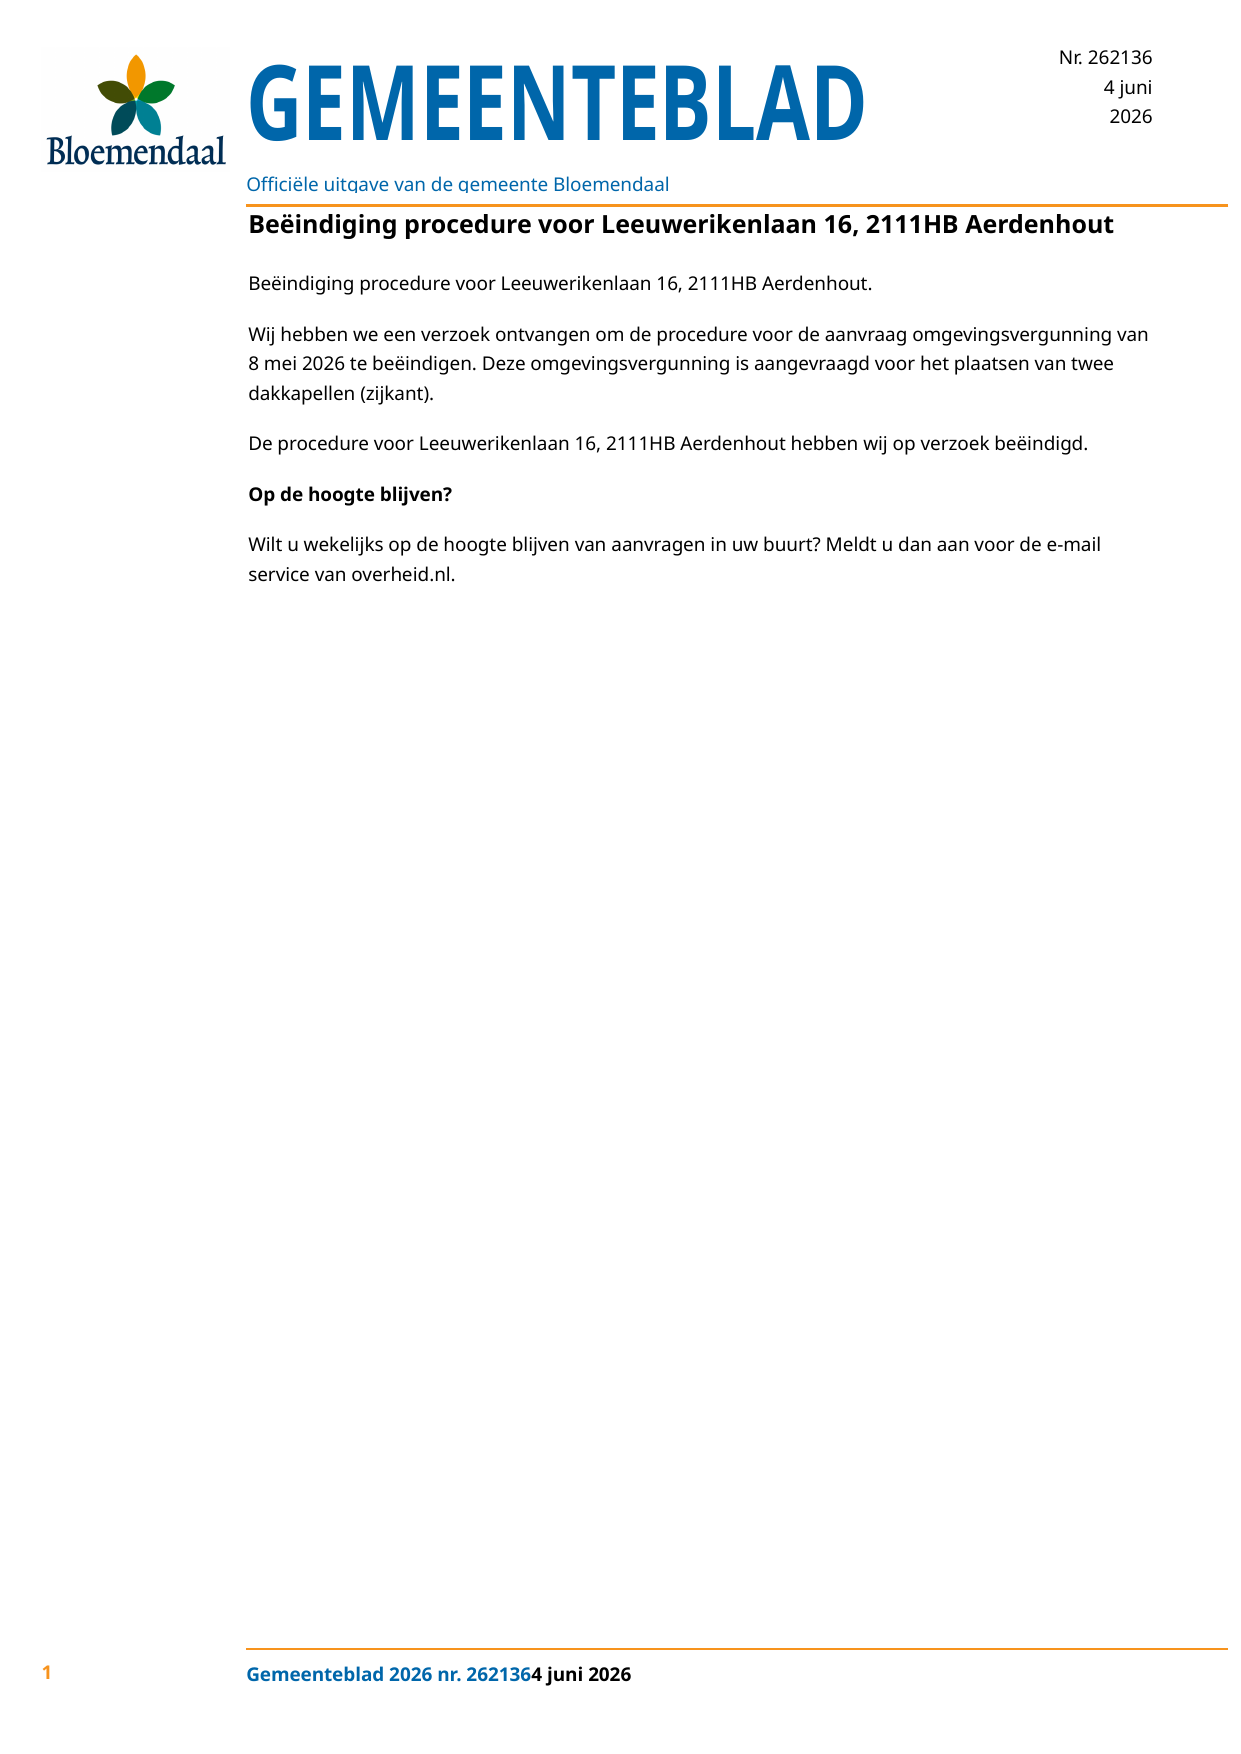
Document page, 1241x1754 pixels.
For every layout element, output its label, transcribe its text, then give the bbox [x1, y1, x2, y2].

text Wilt u wekelijks op de hoogte blijven van aanvragen in uw buurt? Meldt u dan aan voor de e-mail service van overheid.nl. [248, 531, 1152, 586]
text Op de hoogte blijven? [248, 481, 1152, 506]
text Beëindiging procedure voor Leeuwerikenlaan 16, 2111HB Aerdenhout [248, 207, 1152, 241]
picture [41, 47, 231, 172]
text Wij hebben we een verzoek ontvangen om de procedure voor de aanvraag omgevingsvergunning van 8 mei 2026 te beëindigen. Deze omgevingsvergunning is aangevraagd voor het plaatsen van twee dakkapellen (zijkant). [248, 321, 1152, 406]
text De procedure voor Leeuwerikenlaan 16, 2111HB Aerdenhout hebben wij op verzoek beëindigd. [248, 430, 1152, 456]
text Beëindiging procedure voor Leeuwerikenlaan 16, 2111HB Aerdenhout. [248, 270, 1152, 296]
